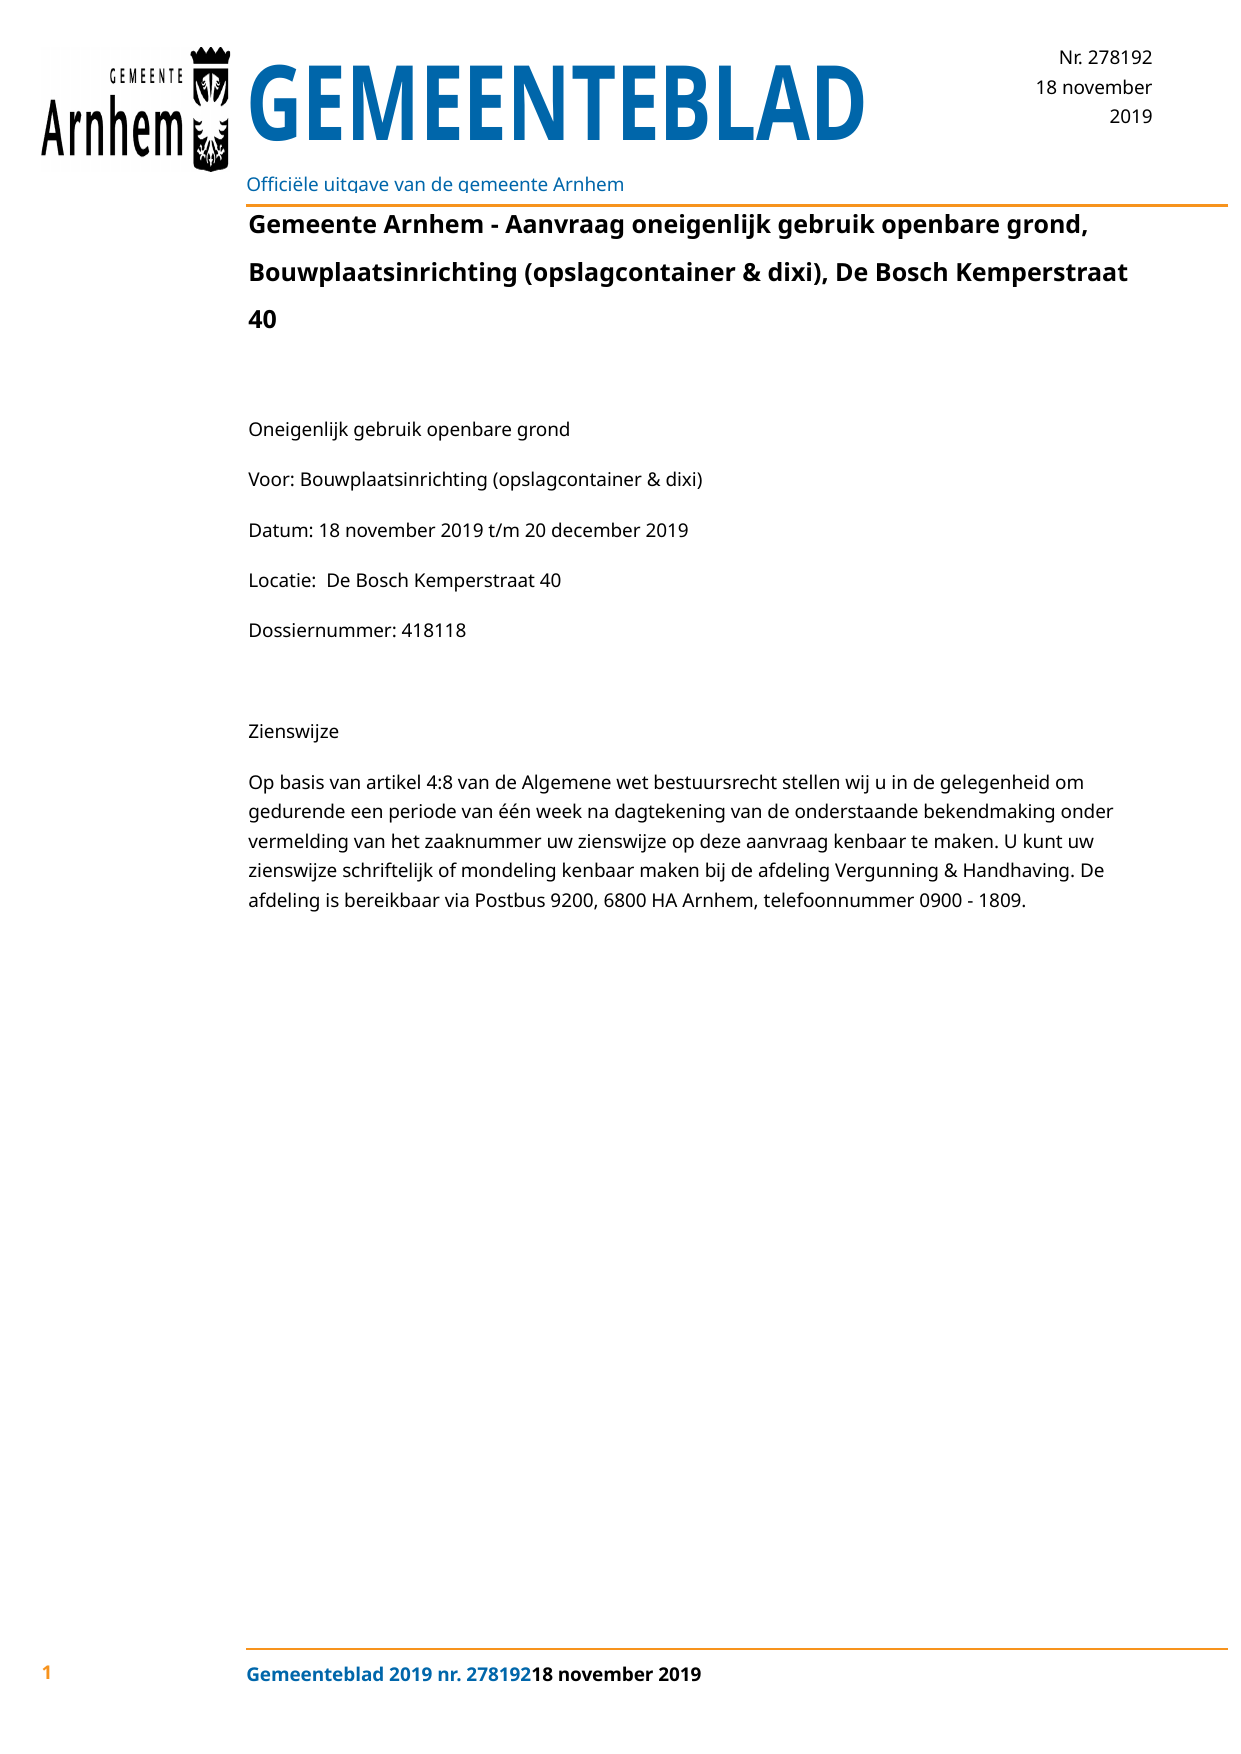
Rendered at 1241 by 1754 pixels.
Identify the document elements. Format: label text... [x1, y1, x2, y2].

text Dossiernummer: 418118 [248, 618, 1152, 643]
text Zienswijze [248, 718, 1152, 744]
text Oneigenlijk gebruik openbare grond [248, 416, 1152, 442]
text Gemeente Arnhem - Aanvraag oneigenlijk gebruik openbare grond, Bouwplaatsinrichting (opslagcontainer & dixi), De Bosch Kemperstraat 40 [248, 207, 1152, 336]
picture [41, 47, 231, 172]
text Voor: Bouwplaatsinrichting (opslagcontainer & dixi) [248, 466, 1152, 492]
text Datum: 18 november 2019 t/m 20 december 2019 [248, 517, 1152, 542]
text Locatie: De Bosch Kemperstraat 40 [248, 567, 1152, 593]
text Op basis van artikel 4:8 van de Algemene wet bestuursrecht stellen wij u in de gelegenheid om gedurende een periode van één week na dagtekening van de onderstaande bekendmaking onder vermelding van het zaaknummer uw zienswijze op deze aanvraag kenbaar te maken. U kunt uw zienswijze schriftelijk of mondeling kenbaar maken bij de afdeling Vergunning & Handhaving. De afdeling is bereikbaar via Postbus 9200, 6800 HA Arnhem, telefoonnummer 0900 - 1809. [248, 769, 1152, 913]
